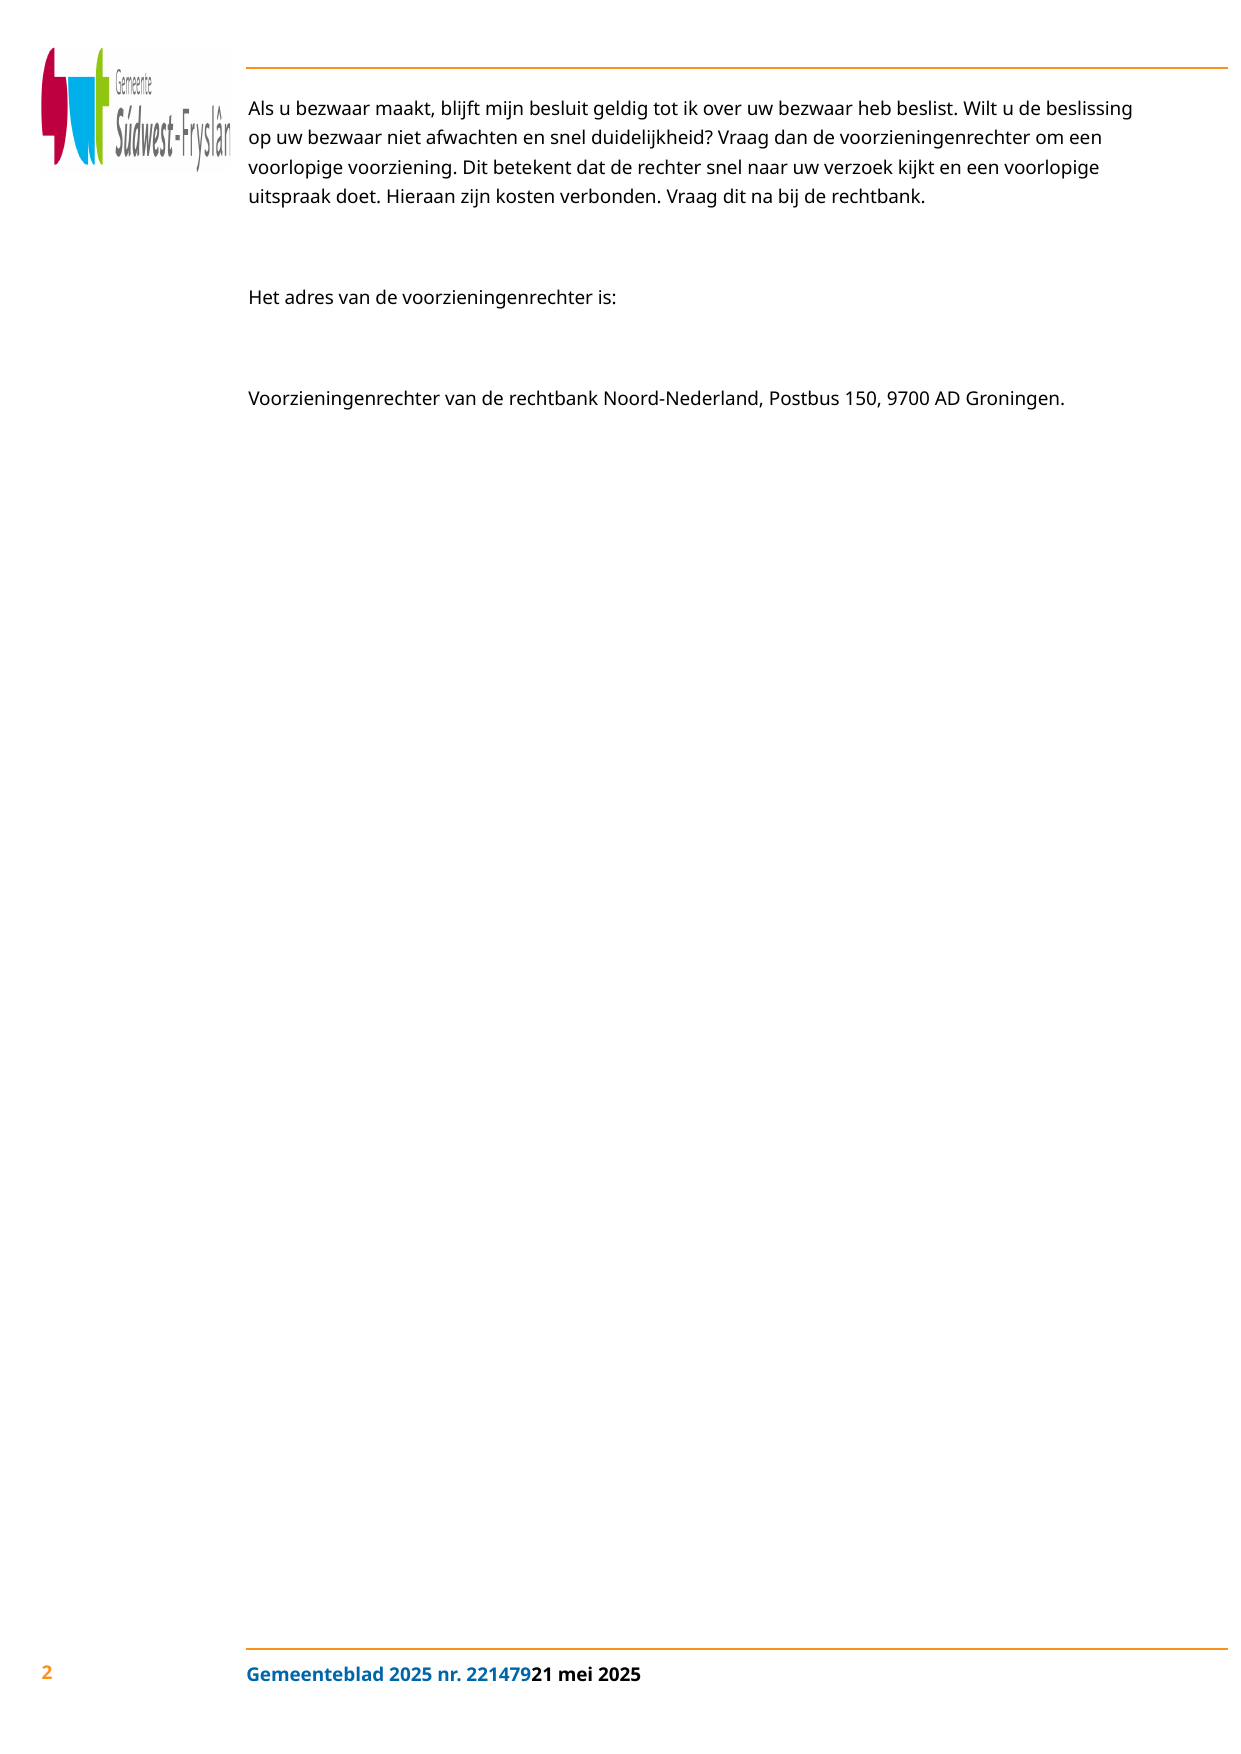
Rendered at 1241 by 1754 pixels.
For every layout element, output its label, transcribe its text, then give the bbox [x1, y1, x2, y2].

picture [41, 47, 231, 172]
text Het adres van de voorzieningenrechter is: [248, 284, 1152, 310]
text Als u bezwaar maakt, blijft mijn besluit geldig tot ik over uw bezwaar heb beslist. Wilt u de beslissing op uw bezwaar niet afwachten en snel duidelijkheid? Vraag dan de voorzieningenrechter om een voorlopige voorziening. Dit betekent dat de rechter snel naar uw verzoek kijkt en een voorlopige uitspraak doet. Hieraan zijn kosten verbonden. Vraag dit na bij de rechtbank. [248, 95, 1152, 209]
text Voorzieningenrechter van de rechtbank Noord-Nederland, Postbus 150, 9700 AD Groningen. [248, 385, 1152, 411]
